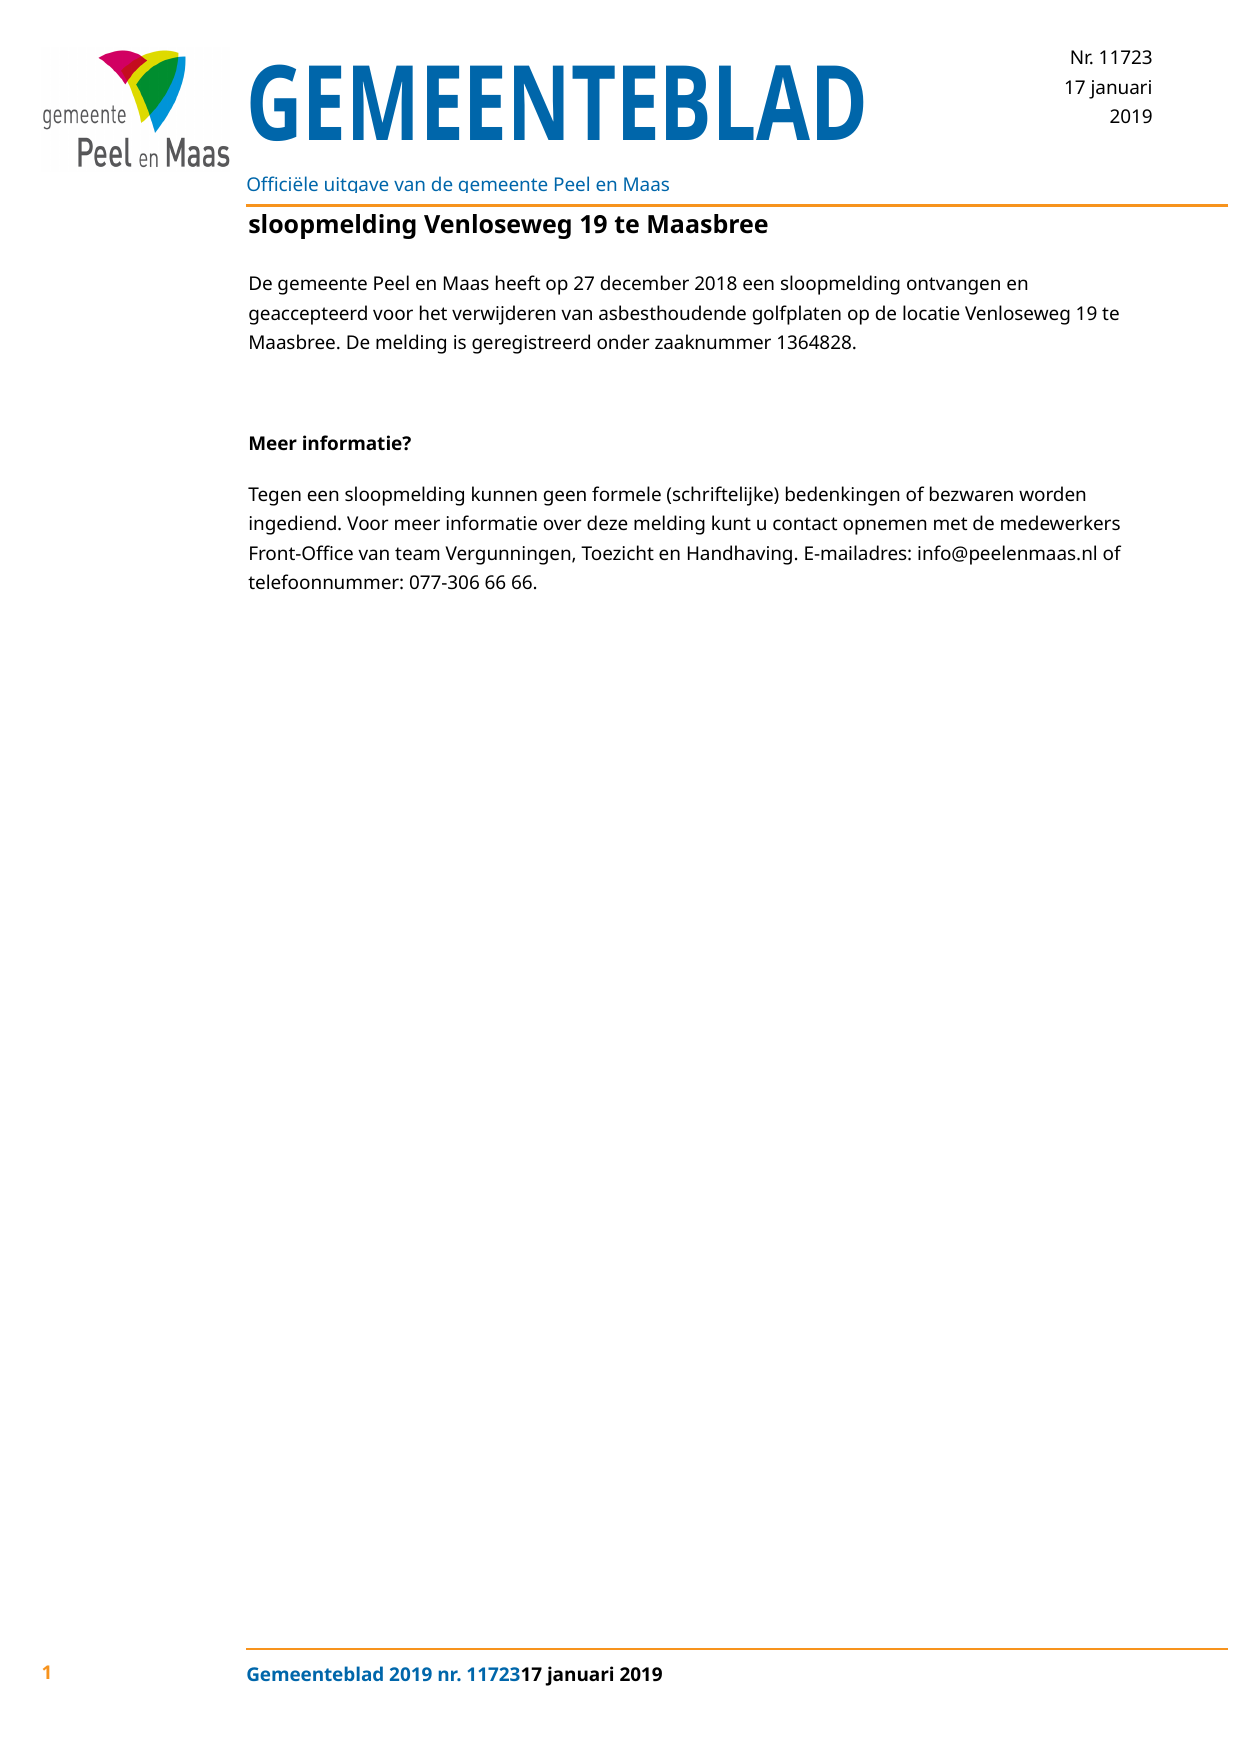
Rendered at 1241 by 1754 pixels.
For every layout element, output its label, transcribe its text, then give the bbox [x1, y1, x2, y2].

text De gemeente Peel en Maas heeft op 27 december 2018 een sloopmelding ontvangen en geaccepteerd voor het verwijderen van asbesthoudende golfplaten op de locatie Venloseweg 19 te Maasbree. De melding is geregistreerd onder zaaknummer 1364828. [248, 270, 1152, 355]
text sloopmelding Venloseweg 19 te Maasbree [248, 207, 1152, 241]
picture [41, 47, 231, 172]
text Meer informatie? [248, 430, 1152, 456]
text Tegen een sloopmelding kunnen geen formele (schriftelijke) bedenkingen of bezwaren worden ingediend. Voor meer informatie over deze melding kunt u contact opnemen met de medewerkers Front-Office van team Vergunningen, Toezicht en Handhaving. E-mailadres: info@peelenmaas.nl of telefoonnummer: 077-306 66 66. [248, 481, 1152, 595]
